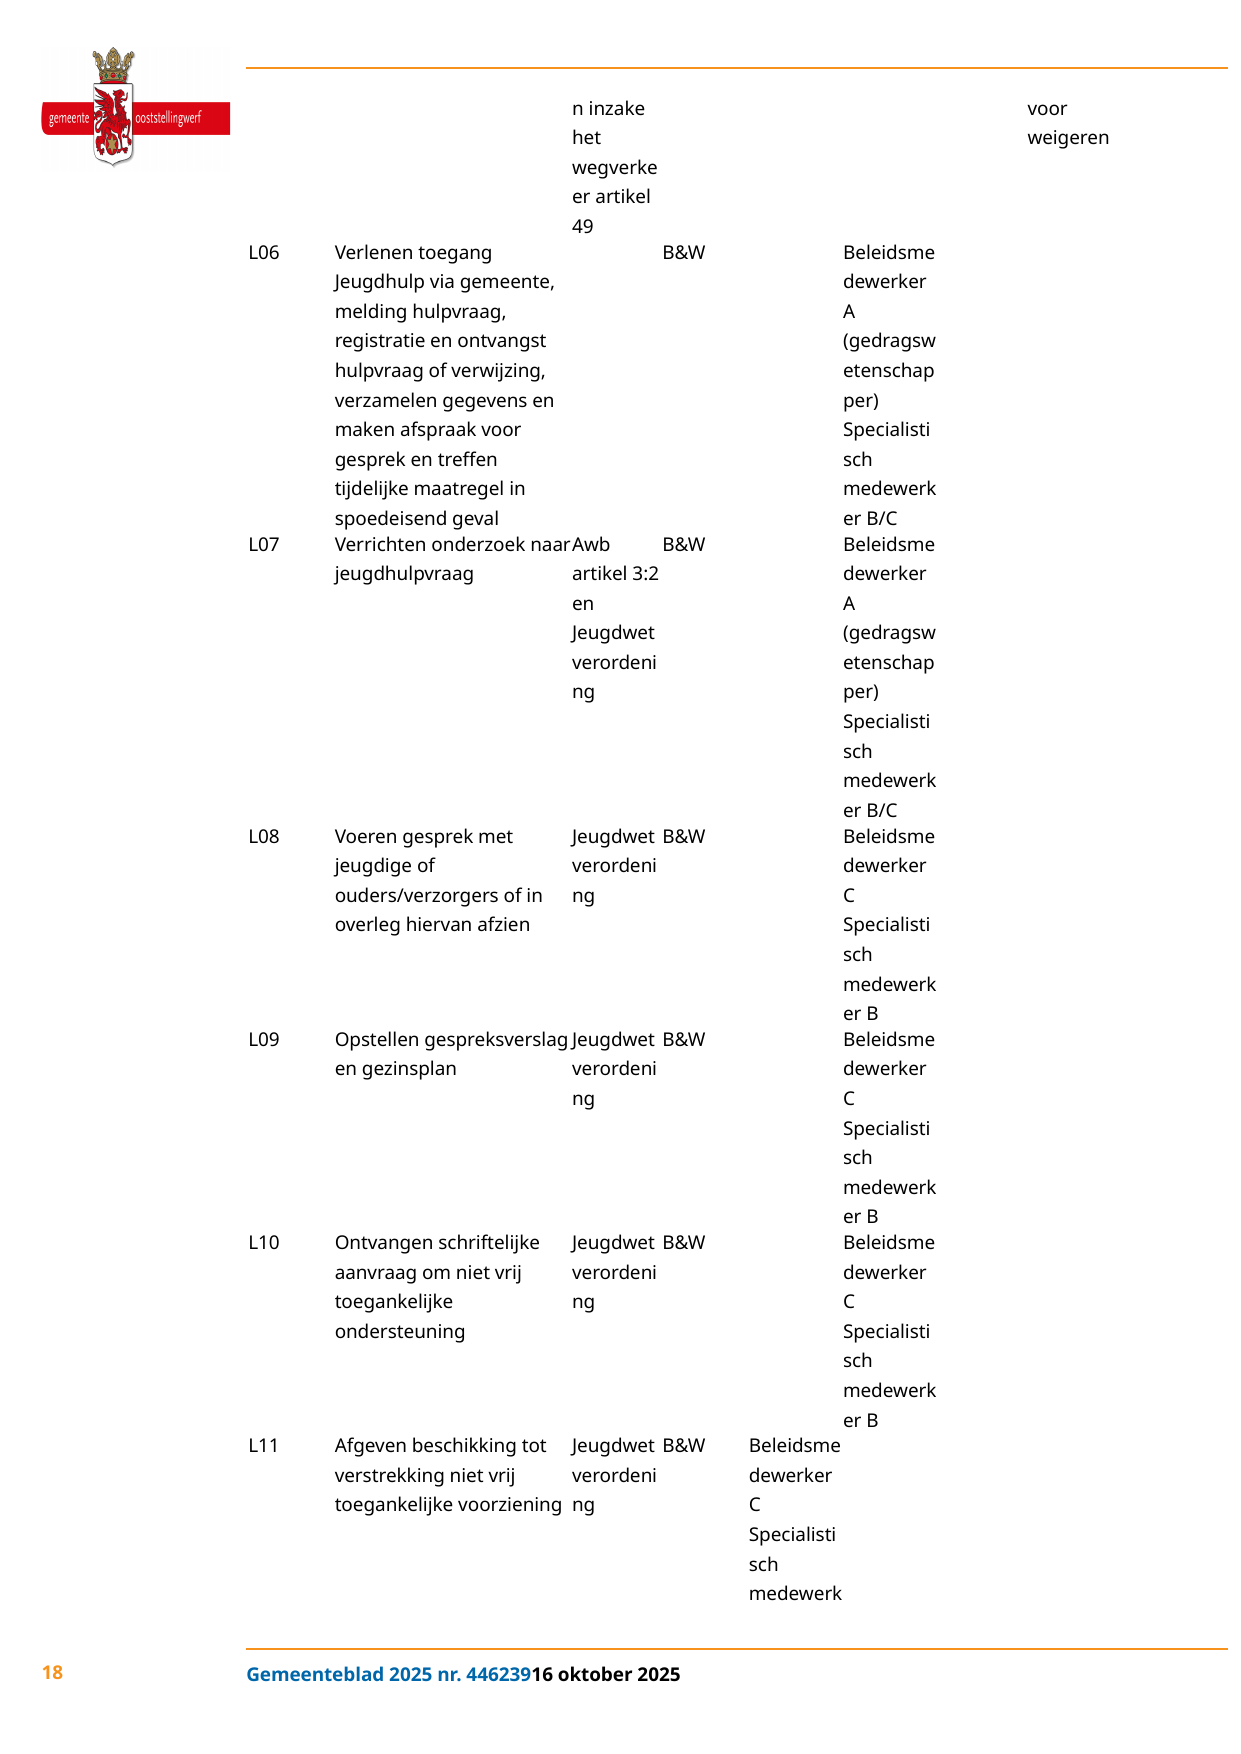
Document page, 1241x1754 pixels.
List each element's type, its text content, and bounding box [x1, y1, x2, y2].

table_cell B&W [662, 823, 749, 1026]
table_cell [843, 1433, 937, 1606]
table_cell voor weigeren [1027, 95, 1152, 239]
table_cell [749, 239, 843, 531]
table_cell Verlenen toegang Jeugdhulp via gemeente, melding hulpvraag, registratie en ontvangst hulpvraag of verwijzing, verzamelen gegevens en maken afspraak voor gesprek en treffen tijdelijke maatregel in spoedeisend geval [335, 239, 572, 531]
table_cell [749, 823, 843, 1026]
table_cell B&W [662, 531, 749, 823]
table_cell Beleidsmedewerker C Specialistisch medewerk [749, 1433, 843, 1606]
table_cell [937, 1026, 1027, 1229]
table_cell B&W [662, 1229, 749, 1432]
table_cell [749, 1229, 843, 1432]
table_cell [937, 1229, 1027, 1432]
table_cell [1027, 823, 1152, 1026]
table_cell B&W [662, 1026, 749, 1229]
table_cell Afgeven beschikking tot verstrekking niet vrij toegankelijke voorziening [335, 1433, 572, 1606]
table_cell [937, 95, 1027, 239]
table_cell Voeren gesprek met jeugdige of ouders/verzorgers of in overleg hiervan afzien [335, 823, 572, 1026]
table_cell L08 [248, 823, 334, 1026]
table_cell Ontvangen schriftelijke aanvraag om niet vrij toegankelijke ondersteuning [335, 1229, 572, 1432]
table_cell [1027, 239, 1152, 531]
table_cell Beleidsmedewerker C Specialistisch medewerker B [843, 1026, 937, 1229]
table_cell L09 [248, 1026, 334, 1229]
table_cell Jeugdwetverordening [572, 823, 662, 1026]
table_cell [843, 95, 937, 239]
table_cell [937, 1433, 1027, 1606]
table_cell Beleidsmedewerker A (gedragswetenschapper) Specialistisch medewerker B/C [843, 531, 937, 823]
table_cell Beleidsmedewerker C Specialistisch medewerker B [843, 823, 937, 1026]
table_cell Awb artikel 3:2 en Jeugdwetverordening [572, 531, 662, 823]
table_cell n inzake het wegverkeer artikel 49 [572, 95, 662, 239]
table_cell Jeugdwetverordening [572, 1026, 662, 1229]
picture [41, 47, 231, 172]
table_cell L10 [248, 1229, 334, 1432]
table_cell Jeugdwetverordening [572, 1433, 662, 1606]
table_cell [335, 95, 572, 239]
table_cell Opstellen gespreksverslag en gezinsplan [335, 1026, 572, 1229]
table_cell [937, 531, 1027, 823]
table_cell [749, 95, 843, 239]
table_cell [1027, 531, 1152, 823]
table_cell B&W [662, 239, 749, 531]
table_cell [749, 531, 843, 823]
table_cell Beleidsmedewerker A (gedragswetenschapper) Specialistisch medewerker B/C [843, 239, 937, 531]
table_cell L07 [248, 531, 334, 823]
table_cell [1027, 1433, 1152, 1606]
table_cell [749, 1026, 843, 1229]
table_cell [937, 823, 1027, 1026]
table_cell [1027, 1026, 1152, 1229]
table_cell Verrichten onderzoek naar jeugdhulpvraag [335, 531, 572, 823]
table_cell Beleidsmedewerker C Specialistisch medewerker B [843, 1229, 937, 1432]
table_cell [1027, 1229, 1152, 1432]
table_cell [662, 95, 749, 239]
table_cell [572, 239, 662, 531]
table_cell [248, 95, 334, 239]
table_cell [937, 239, 1027, 531]
table_cell L11 [248, 1433, 334, 1606]
table_cell L06 [248, 239, 334, 531]
table_cell Jeugdwetverordening [572, 1229, 662, 1432]
table_cell B&W [662, 1433, 749, 1606]
